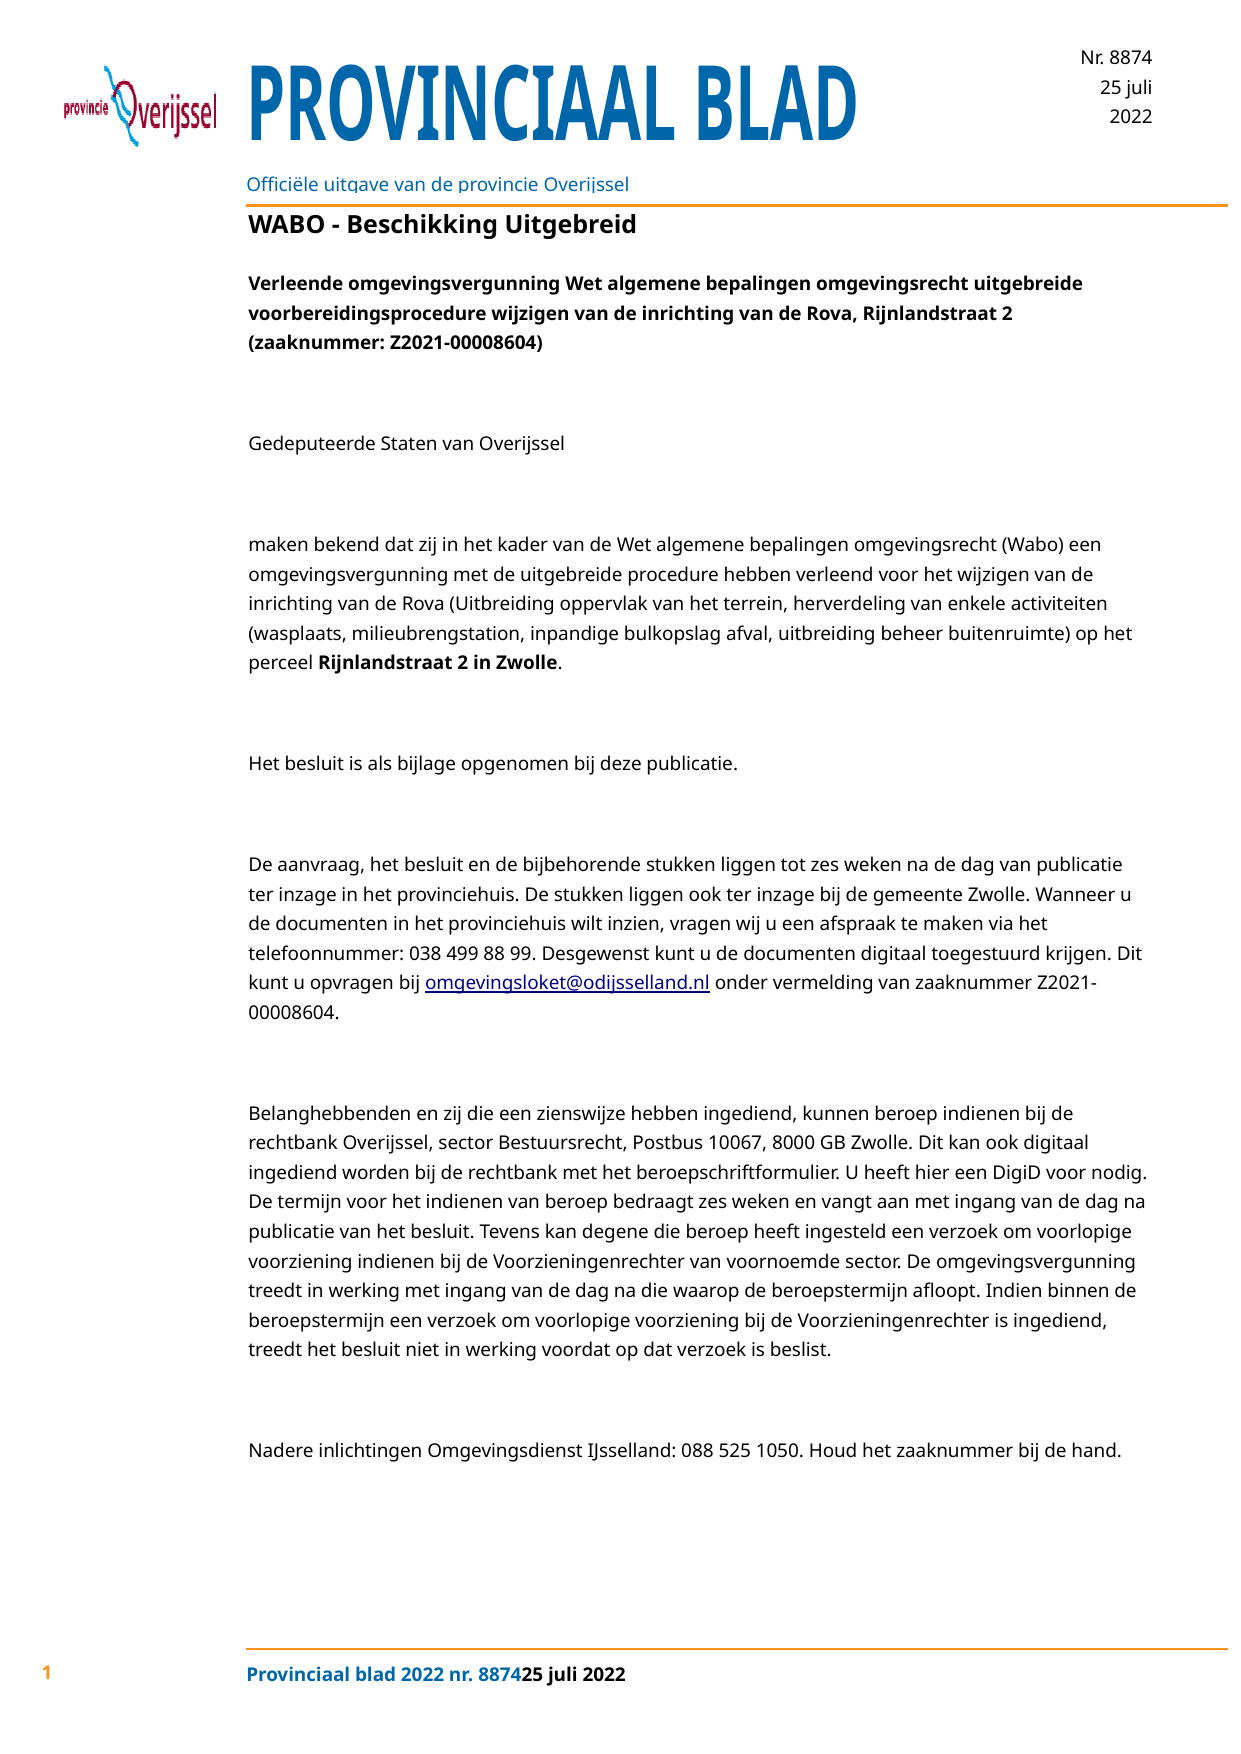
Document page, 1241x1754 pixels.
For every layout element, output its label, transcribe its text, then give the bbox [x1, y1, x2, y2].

text Het besluit is als bijlage opgenomen bij deze publicatie. [248, 750, 1152, 776]
text Verleende omgevingsvergunning Wet algemene bepalingen omgevingsrecht uitgebreide voorbereidingsprocedure wijzigen van de inrichting van de Rova, Rijnlandstraat 2 (zaaknummer: Z2021-00008604) [248, 270, 1152, 355]
text Nadere inlichtingen Omgevingsdienst IJsselland: 088 525 1050. Houd het zaaknummer bij de hand. [248, 1437, 1152, 1463]
text De aanvraag, het besluit en de bijbehorende stukken liggen tot zes weken na de dag van publicatie ter inzage in het provinciehuis. De stukken liggen ook ter inzage bij de gemeente Zwolle. Wanneer u de documenten in het provinciehuis wilt inzien, vragen wij u een afspraak te maken via het telefoonnummer: 038 499 88 99. Desgewenst kunt u de documenten digitaal toegestuurd krijgen. Dit kunt u opvragen bij omgevingsloket@odijsselland.nl onder vermelding van zaaknummer Z2021-00008604. [248, 851, 1152, 1025]
text WABO - Beschikking Uitgebreid [248, 207, 1152, 241]
text Belanghebbenden en zij die een zienswijze hebben ingediend, kunnen beroep indienen bij de rechtbank Overijssel, sector Bestuursrecht, Postbus 10067, 8000 GB Zwolle. Dit kan ook digitaal ingediend worden bij de rechtbank met het beroepschriftformulier. U heeft hier een DigiD voor nodig. De termijn voor het indienen van beroep bedraagt zes weken en vangt aan met ingang van de dag na publicatie van het besluit. Tevens kan degene die beroep heeft ingesteld een verzoek om voorlopige voorziening indienen bij de Voorzieningenrechter van voornoemde sector. De omgevingsvergunning treedt in werking met ingang van de dag na die waarop de beroepstermijn afloopt. Indien binnen de beroepstermijn een verzoek om voorlopige voorziening bij de Voorzieningenrechter is ingediend, treedt het besluit niet in werking voordat op dat verzoek is beslist. [248, 1100, 1152, 1362]
picture [41, 47, 231, 172]
text Gedeputeerde Staten van Overijssel [248, 430, 1152, 456]
text maken bekend dat zij in het kader van de Wet algemene bepalingen omgevingsrecht (Wabo) een omgevingsvergunning met de uitgebreide procedure hebben verleend voor het wijzigen van de inrichting van de Rova (Uitbreiding oppervlak van het terrein, herverdeling van enkele activiteiten (wasplaats, milieubrengstation, inpandige bulkopslag afval, uitbreiding beheer buitenruimte) op het perceel Rijnlandstraat 2 in Zwolle. [248, 531, 1152, 675]
